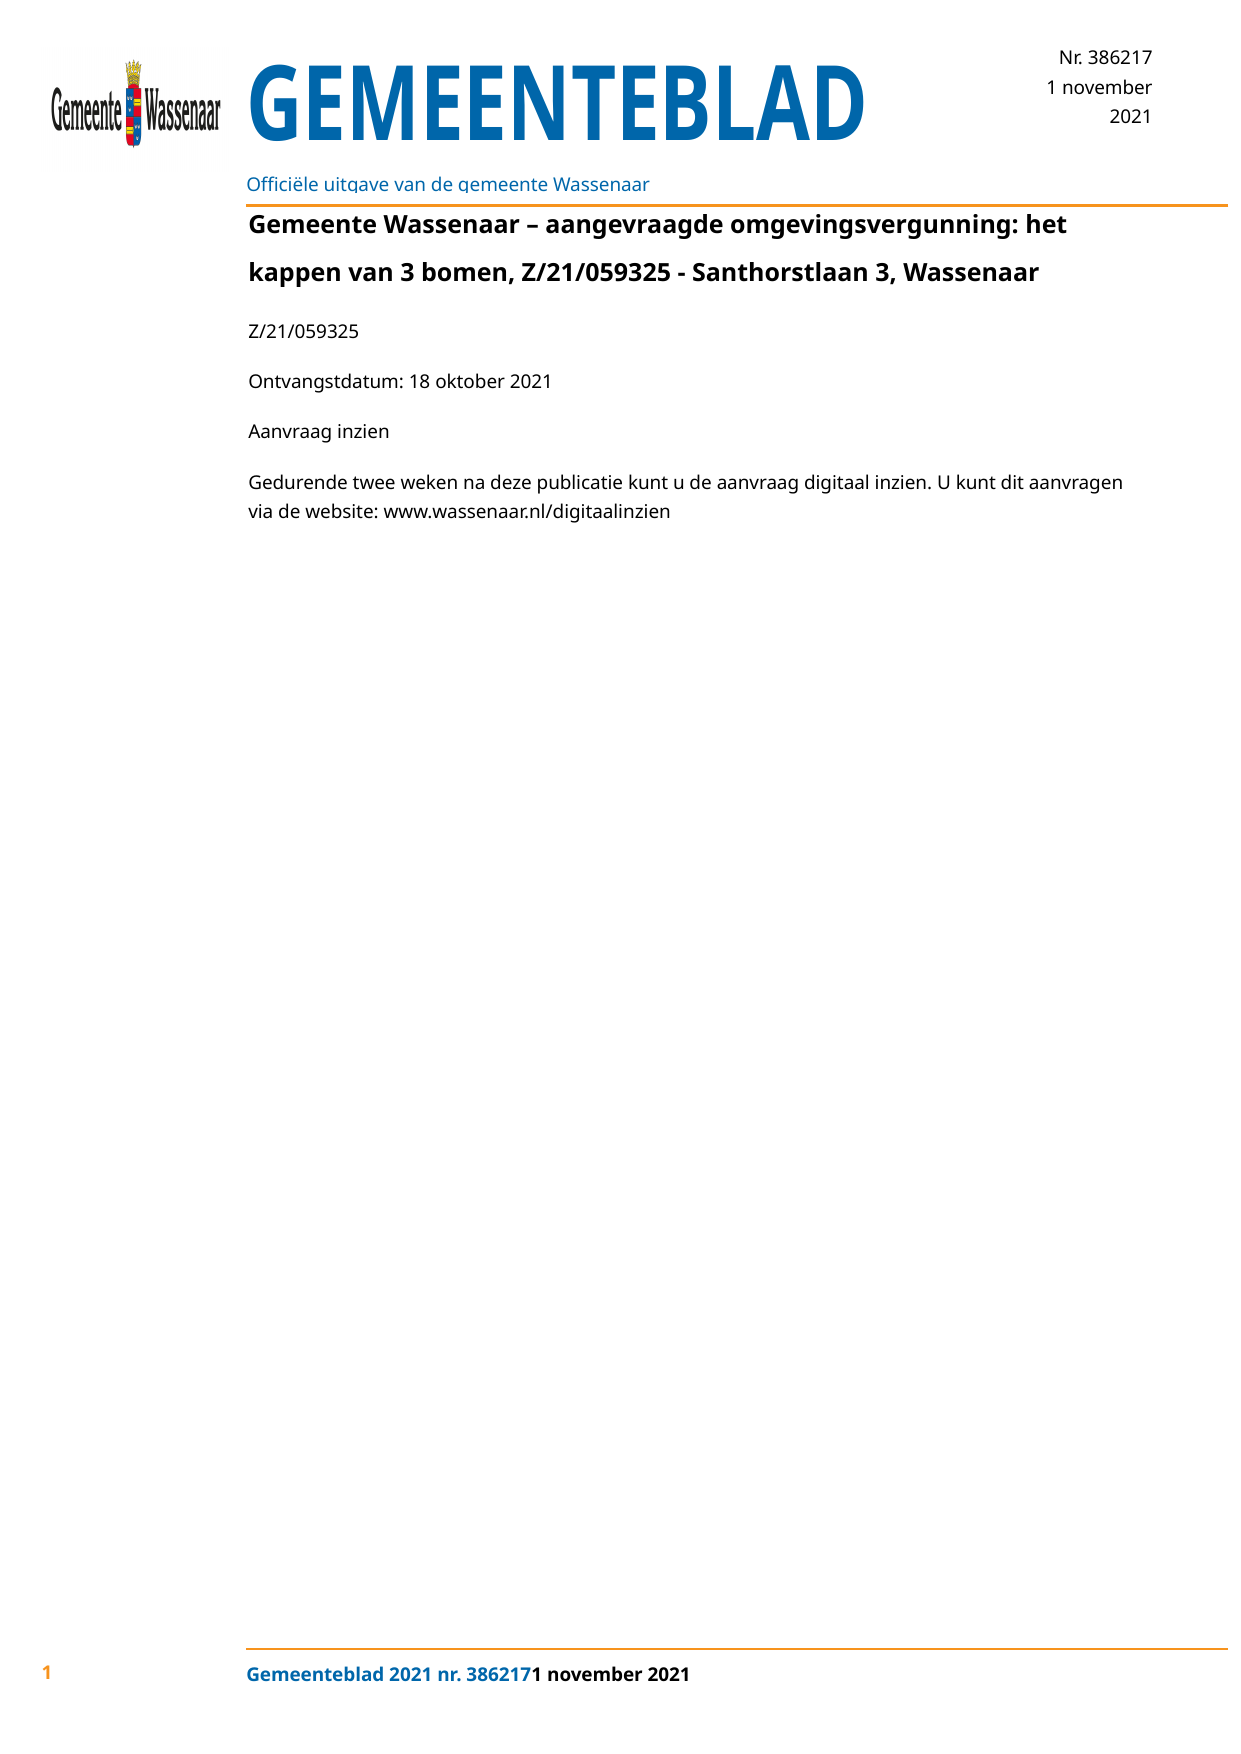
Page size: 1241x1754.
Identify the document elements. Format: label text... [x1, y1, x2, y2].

text Gedurende twee weken na deze publicatie kunt u de aanvraag digitaal inzien. U kunt dit aanvragen via de website: www.wassenaar.nl/digitaalinzien [248, 469, 1152, 524]
text Z/21/059325 [248, 318, 1152, 344]
text Aanvraag inzien [248, 419, 1152, 444]
text Gemeente Wassenaar – aangevraagde omgevingsvergunning: het kappen van 3 bomen, Z/21/059325 - Santhorstlaan 3, Wassenaar [248, 207, 1152, 288]
picture [41, 47, 231, 172]
text Ontvangstdatum: 18 oktober 2021 [248, 368, 1152, 394]
